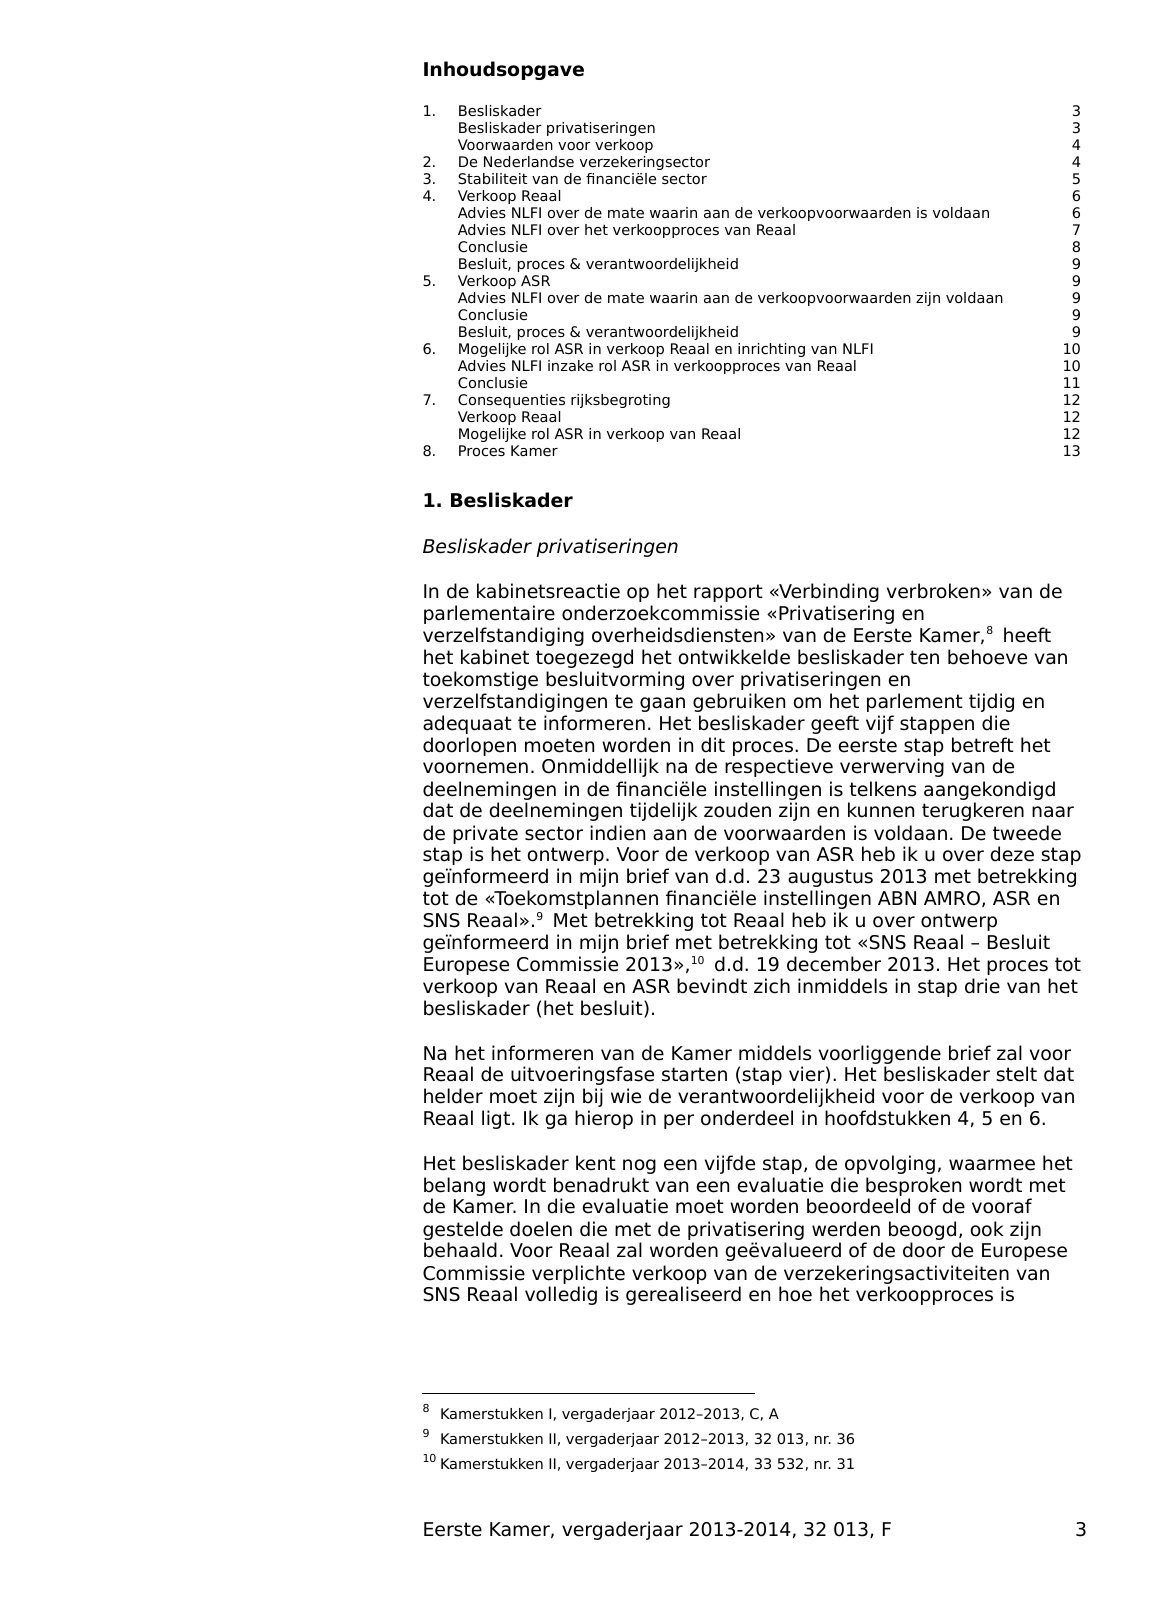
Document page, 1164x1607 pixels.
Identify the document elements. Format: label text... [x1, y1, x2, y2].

table_cell Mogelijke rol ASR in verkoop Reaal en inrichting van NLFI [452, 341, 1013, 358]
table_cell Consequenties rijksbegroting [452, 392, 1013, 408]
table_cell 10 [1013, 358, 1087, 374]
table_cell 9 [1013, 256, 1087, 273]
table_cell Stabiliteit van de financiële sector [452, 171, 1013, 188]
text Kamerstukken II, vergaderjaar 2012–2013, 32 013, nr. 36 [422, 1427, 1087, 1449]
table_cell 10 [1013, 341, 1087, 358]
table_cell 7. [422, 392, 452, 408]
table_cell Voorwaarden voor verkoop [452, 137, 1013, 154]
table_header 1. [422, 103, 452, 120]
subtitle Inhoudsopgave [422, 59, 1087, 81]
table_cell Mogelijke rol ASR in verkoop van Reaal [452, 426, 1013, 442]
table_cell Conclusie [452, 239, 1013, 256]
table_cell [422, 205, 452, 222]
table_cell Verkoop ASR [452, 273, 1013, 290]
text In de kabinetsreactie op het rapport «Verbinding verbroken» van de parlementaire onderzoekcommissie «Privatisering en verzelfstandiging overheidsdiensten» van de Eerste Kamer, heeft het kabinet toegezegd het ontwikkelde besliskader ten behoeve van toekomstige besluitvorming over privatiseringen en verzelfstandigingen te gaan gebruiken om het parlement tijdig en adequaat te informeren. Het besliskader geeft vijf stappen die doorlopen moeten worden in dit proces. De eerste stap betreft het voornemen. Onmiddellijk na de respectieve verwerving van de deelnemingen in de financiële instellingen is telkens aangekondigd dat de deelnemingen tijdelijk zouden zijn en kunnen terugkeren naar de private sector indien aan de voorwaarden is voldaan. De tweede stap is het ontwerp. Voor de verkoop van ASR heb ik u over deze stap geïnformeerd in mijn brief van d.d. 23 augustus 2013 met betrekking tot de «Toekomstplannen financiële instellingen ABN AMRO, ASR en SNS Reaal». Met betrekking tot Reaal heb ik u over ontwerp geïnformeerd in mijn brief met betrekking tot «SNS Reaal – Besluit Europese Commissie 2013», d.d. 19 december 2013. Het proces tot verkoop van Reaal en ASR bevindt zich inmiddels in stap drie van het besliskader (het besluit). [422, 581, 1087, 1020]
table_cell 11 [1013, 375, 1087, 392]
table_cell 4 [1013, 154, 1087, 171]
table_cell [422, 307, 452, 324]
table_cell [422, 358, 452, 374]
table_cell Advies NLFI inzake rol ASR in verkoopproces van Reaal [452, 358, 1013, 374]
table_cell 5 [1013, 171, 1087, 188]
table_cell Proces Kamer [452, 443, 1013, 459]
table_cell 6 [1013, 205, 1087, 222]
table_cell 9 [1013, 324, 1087, 341]
table_cell Besluit, proces & verantwoordelijkheid [452, 324, 1013, 341]
table_cell [422, 239, 452, 256]
table_cell [422, 375, 452, 392]
table_cell [422, 324, 452, 341]
subtitle 1. Besliskader [422, 489, 1087, 511]
table_cell Advies NLFI over het verkoopproces van Reaal [452, 222, 1013, 239]
table_header Besliskader [452, 103, 1013, 120]
table_cell Besliskader privatiseringen [452, 120, 1013, 137]
text Het besliskader kent nog een vijfde stap, de opvolging, waarmee het belang wordt benadrukt van een evaluatie die besproken wordt met de Kamer. In die evaluatie moet worden beoordeeld of de vooraf gestelde doelen die met de privatisering werden beoogd, ook zijn behaald. Voor Reaal zal worden geëvalueerd of de door de Europese Commissie verplichte verkoop van de verzekeringsactiviteiten van SNS Reaal volledig is gerealiseerd en hoe het verkoopproces is [422, 1152, 1087, 1306]
table_cell 4. [422, 188, 452, 205]
table_cell 6. [422, 341, 452, 358]
text Kamerstukken II, vergaderjaar 2013–2014, 33 532, nr. 31 [422, 1452, 1087, 1474]
text Kamerstukken I, vergaderjaar 2012–2013, C, A [422, 1402, 1087, 1424]
table_cell Verkoop Reaal [452, 409, 1013, 426]
table_cell 4 [1013, 137, 1087, 154]
table_cell 12 [1013, 426, 1087, 442]
table_cell [422, 426, 452, 442]
table_cell 8 [1013, 239, 1087, 256]
table_cell 8. [422, 443, 452, 459]
table_cell De Nederlandse verzekeringsector [452, 154, 1013, 171]
table_cell 9 [1013, 273, 1087, 290]
table_cell 9 [1013, 290, 1087, 307]
table_cell Advies NLFI over de mate waarin aan de verkoopvoorwaarden is voldaan [452, 205, 1013, 222]
table_cell 12 [1013, 392, 1087, 408]
table_cell [422, 120, 452, 137]
table_header 3 [1013, 103, 1087, 120]
table_cell 3. [422, 171, 452, 188]
table_cell 9 [1013, 307, 1087, 324]
table_cell [422, 137, 452, 154]
subtitle Besliskader privatiseringen [422, 536, 1087, 558]
table_cell [422, 290, 452, 307]
table_cell 7 [1013, 222, 1087, 239]
table_cell [422, 256, 452, 273]
text Na het informeren van de Kamer middels voorliggende brief zal voor Reaal de uitvoeringsfase starten (stap vier). Het besliskader stelt dat helder moet zijn bij wie de verantwoordelijkheid voor de verkoop van Reaal ligt. Ik ga hierop in per onderdeel in hoofdstukken 4, 5 en 6. [422, 1042, 1087, 1130]
table_cell 6 [1013, 188, 1087, 205]
table_cell [422, 409, 452, 426]
table_cell 13 [1013, 443, 1087, 459]
table_cell 5. [422, 273, 452, 290]
table_cell Verkoop Reaal [452, 188, 1013, 205]
table_cell [422, 222, 452, 239]
table_cell 12 [1013, 409, 1087, 426]
table_cell Conclusie [452, 307, 1013, 324]
table_cell Conclusie [452, 375, 1013, 392]
table_cell 3 [1013, 120, 1087, 137]
table_cell Advies NLFI over de mate waarin aan de verkoopvoorwaarden zijn voldaan [452, 290, 1013, 307]
table_cell 2. [422, 154, 452, 171]
table_cell Besluit, proces & verantwoordelijkheid [452, 256, 1013, 273]
